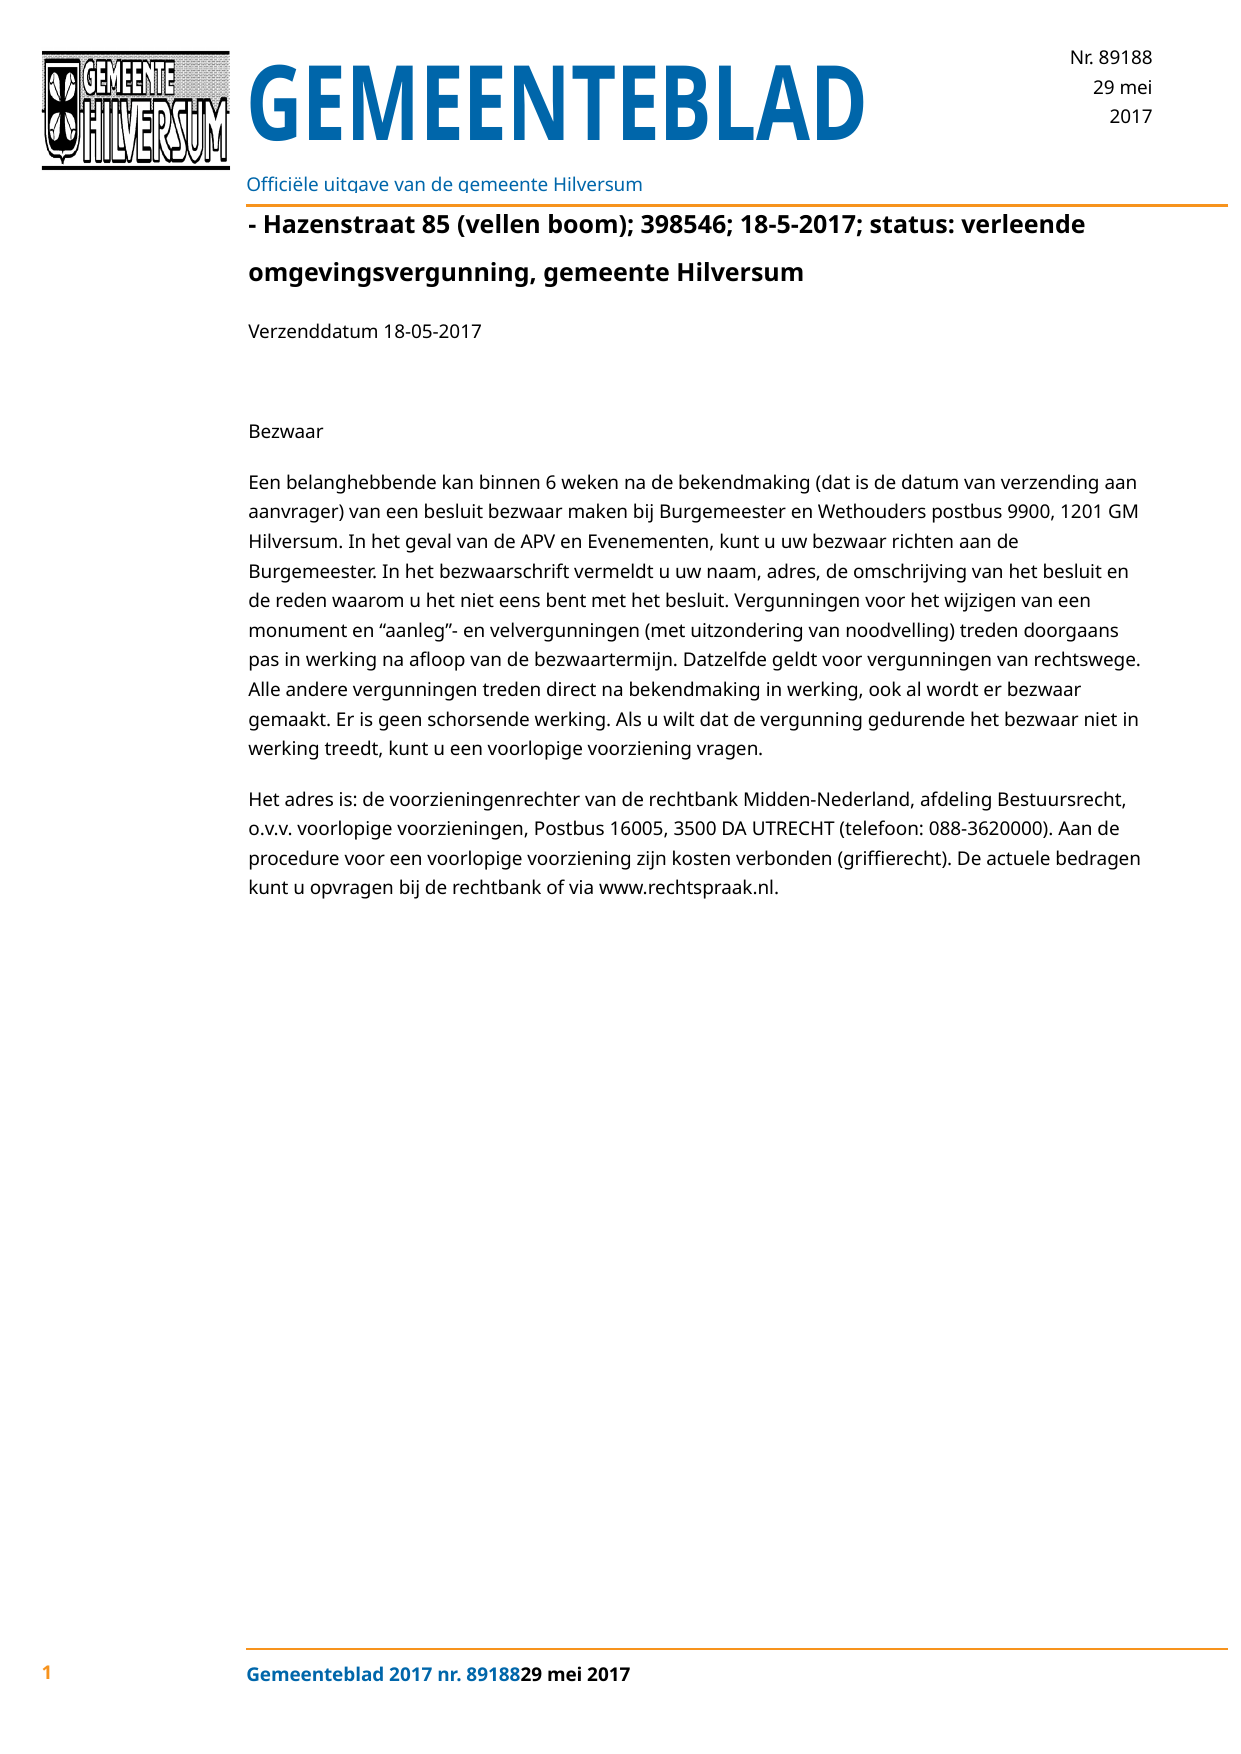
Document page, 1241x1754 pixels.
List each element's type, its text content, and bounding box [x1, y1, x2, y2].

text - Hazenstraat 85 (vellen boom); 398546; 18-5-2017; status: verleende omgevingsvergunning, gemeente Hilversum [248, 207, 1152, 288]
text Een belanghebbende kan binnen 6 weken na de bekendmaking (dat is de datum van verzending aan aanvrager) van een besluit bezwaar maken bij Burgemeester en Wethouders postbus 9900, 1201 GM Hilversum. In het geval van de APV en Evenementen, kunt u uw bezwaar richten aan de Burgemeester. In het bezwaarschrift vermeldt u uw naam, adres, de omschrijving van het besluit en de reden waarom u het niet eens bent met het besluit. Vergunningen voor het wijzigen van een monument en “aanleg”- en velvergunningen (met uitzondering van noodvelling) treden doorgaans pas in werking na afloop van de bezwaartermijn. Datzelfde geldt voor vergunningen van rechtswege. Alle andere vergunningen treden direct na bekendmaking in werking, ook al wordt er bezwaar gemaakt. Er is geen schorsende werking. Als u wilt dat de vergunning gedurende het bezwaar niet in werking treedt, kunt u een voorlopige voorziening vragen. [248, 469, 1152, 761]
picture [41, 47, 231, 172]
text Bezwaar [248, 419, 1152, 444]
text Verzenddatum 18-05-2017 [248, 318, 1152, 344]
text Het adres is: de voorzieningenrechter van de rechtbank Midden-Nederland, afdeling Bestuursrecht, o.v.v. voorlopige voorzieningen, Postbus 16005, 3500 DA UTRECHT (telefoon: 088-3620000). Aan de procedure voor een voorlopige voorziening zijn kosten verbonden (griffierecht). De actuele bedragen kunt u opvragen bij de rechtbank of via www.rechtspraak.nl. [248, 786, 1152, 900]
